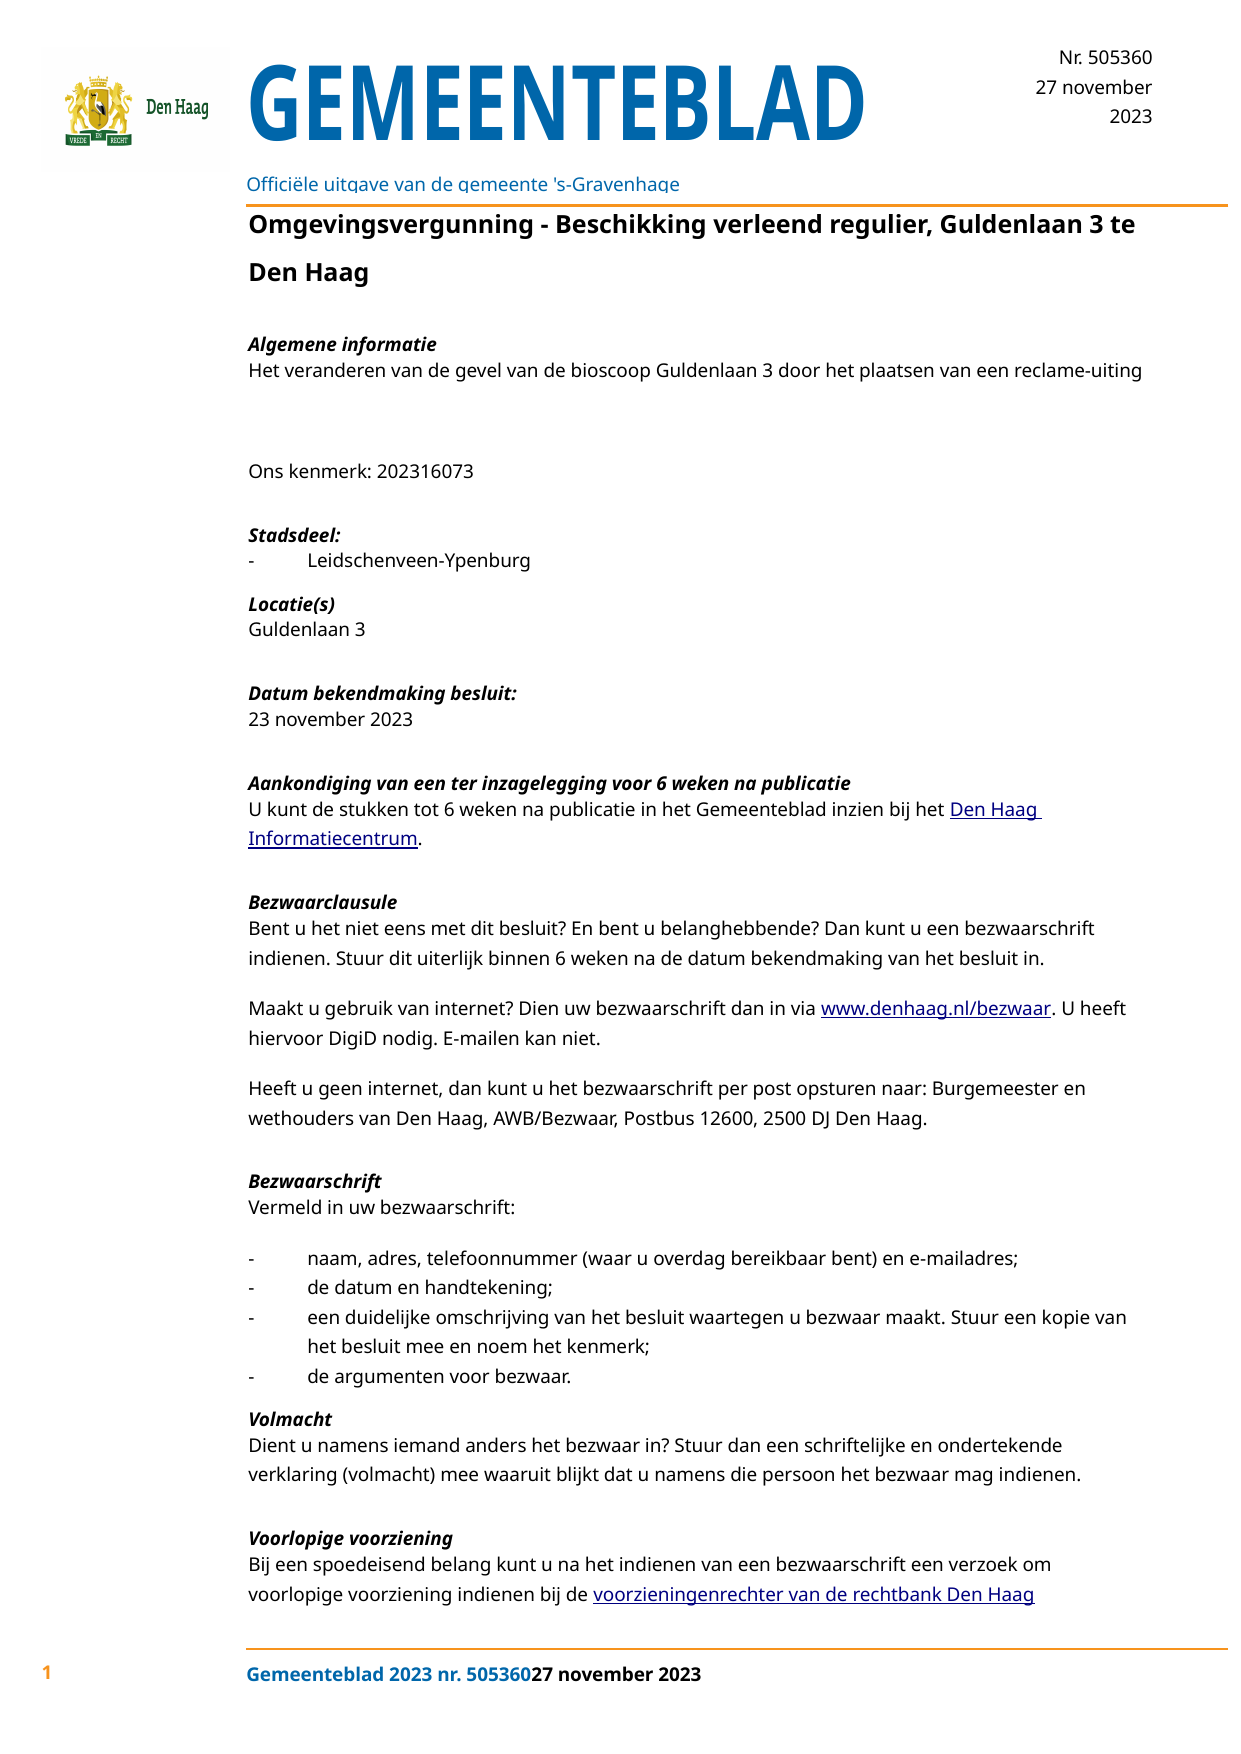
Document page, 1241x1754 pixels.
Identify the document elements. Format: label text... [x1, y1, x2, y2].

text Heeft u geen internet, dan kunt u het bezwaarschrift per post opsturen naar: Burgemeester en wethouders van Den Haag, AWB/Bezwaar, Postbus 12600, 2500 DJ Den Haag. [248, 1075, 1152, 1131]
text Datum bekendmaking besluit: [248, 681, 1152, 706]
text Ons kenmerk: 202316073 [248, 458, 1152, 484]
text Bij een spoedeisend belang kunt u na het indienen van een bezwaarschrift een verzoek om voorlopige voorziening indienen bij de voorzieningenrechter van de rechtbank Den Haag [248, 1551, 1152, 1607]
text Voorlopige voorziening [248, 1526, 1152, 1551]
text Aankondiging van een ter inzagelegging voor 6 weken na publicatie [248, 770, 1152, 796]
text U kunt de stukken tot 6 weken na publicatie in het Gemeenteblad inzien bij het Den Haag Informatiecentrum. [248, 796, 1152, 851]
text Het veranderen van de gevel van de bioscoop Guldenlaan 3 door het plaatsen van een reclame-uiting [248, 357, 1152, 383]
text Guldenlaan 3 [248, 617, 1152, 642]
text Bezwaarschrift [248, 1169, 1152, 1194]
list een duidelijke omschrijving van het besluit waartegen u bezwaar maakt. Stuur een kopie van het besluit mee en noem het kenmerk; [248, 1304, 1152, 1359]
text Dient u namens iemand anders het bezwaar in? Stuur dan een schriftelijke en ondertekende verklaring (volmacht) mee waaruit blijkt dat u namens die persoon het bezwaar mag indienen. [248, 1432, 1152, 1487]
list de datum en handtekening; [248, 1274, 1152, 1300]
text Bent u het niet eens met dit besluit? En bent u belanghebbende? Dan kunt u een bezwaarschrift indienen. Stuur dit uiterlijk binnen 6 weken na de datum bekendmaking van het besluit in. [248, 915, 1152, 971]
text Volmacht [248, 1406, 1152, 1432]
text Algemene informatie [248, 331, 1152, 357]
list naam, adres, telefoonnummer (waar u overdag bereikbaar bent) en e-mailadres; [248, 1245, 1152, 1271]
list Leidschenveen-Ypenburg [248, 548, 1152, 573]
text Vermeld in uw bezwaarschrift: [248, 1194, 1152, 1220]
text Stadsdeel: [248, 522, 1152, 548]
text Maakt u gebruik van internet? Dien uw bezwaarschrift dan in via www.denhaag.nl/bezwaar. U heeft hiervoor DigiD nodig. E-mailen kan niet. [248, 995, 1152, 1051]
text Locatie(s) [248, 591, 1152, 617]
list de argumenten voor bezwaar. [248, 1363, 1152, 1389]
text Omgevingsvergunning - Beschikking verleend regulier, Guldenlaan 3 te Den Haag [248, 207, 1152, 288]
text 23 november 2023 [248, 706, 1152, 732]
text Bezwaarclausule [248, 889, 1152, 915]
picture [41, 47, 231, 172]
